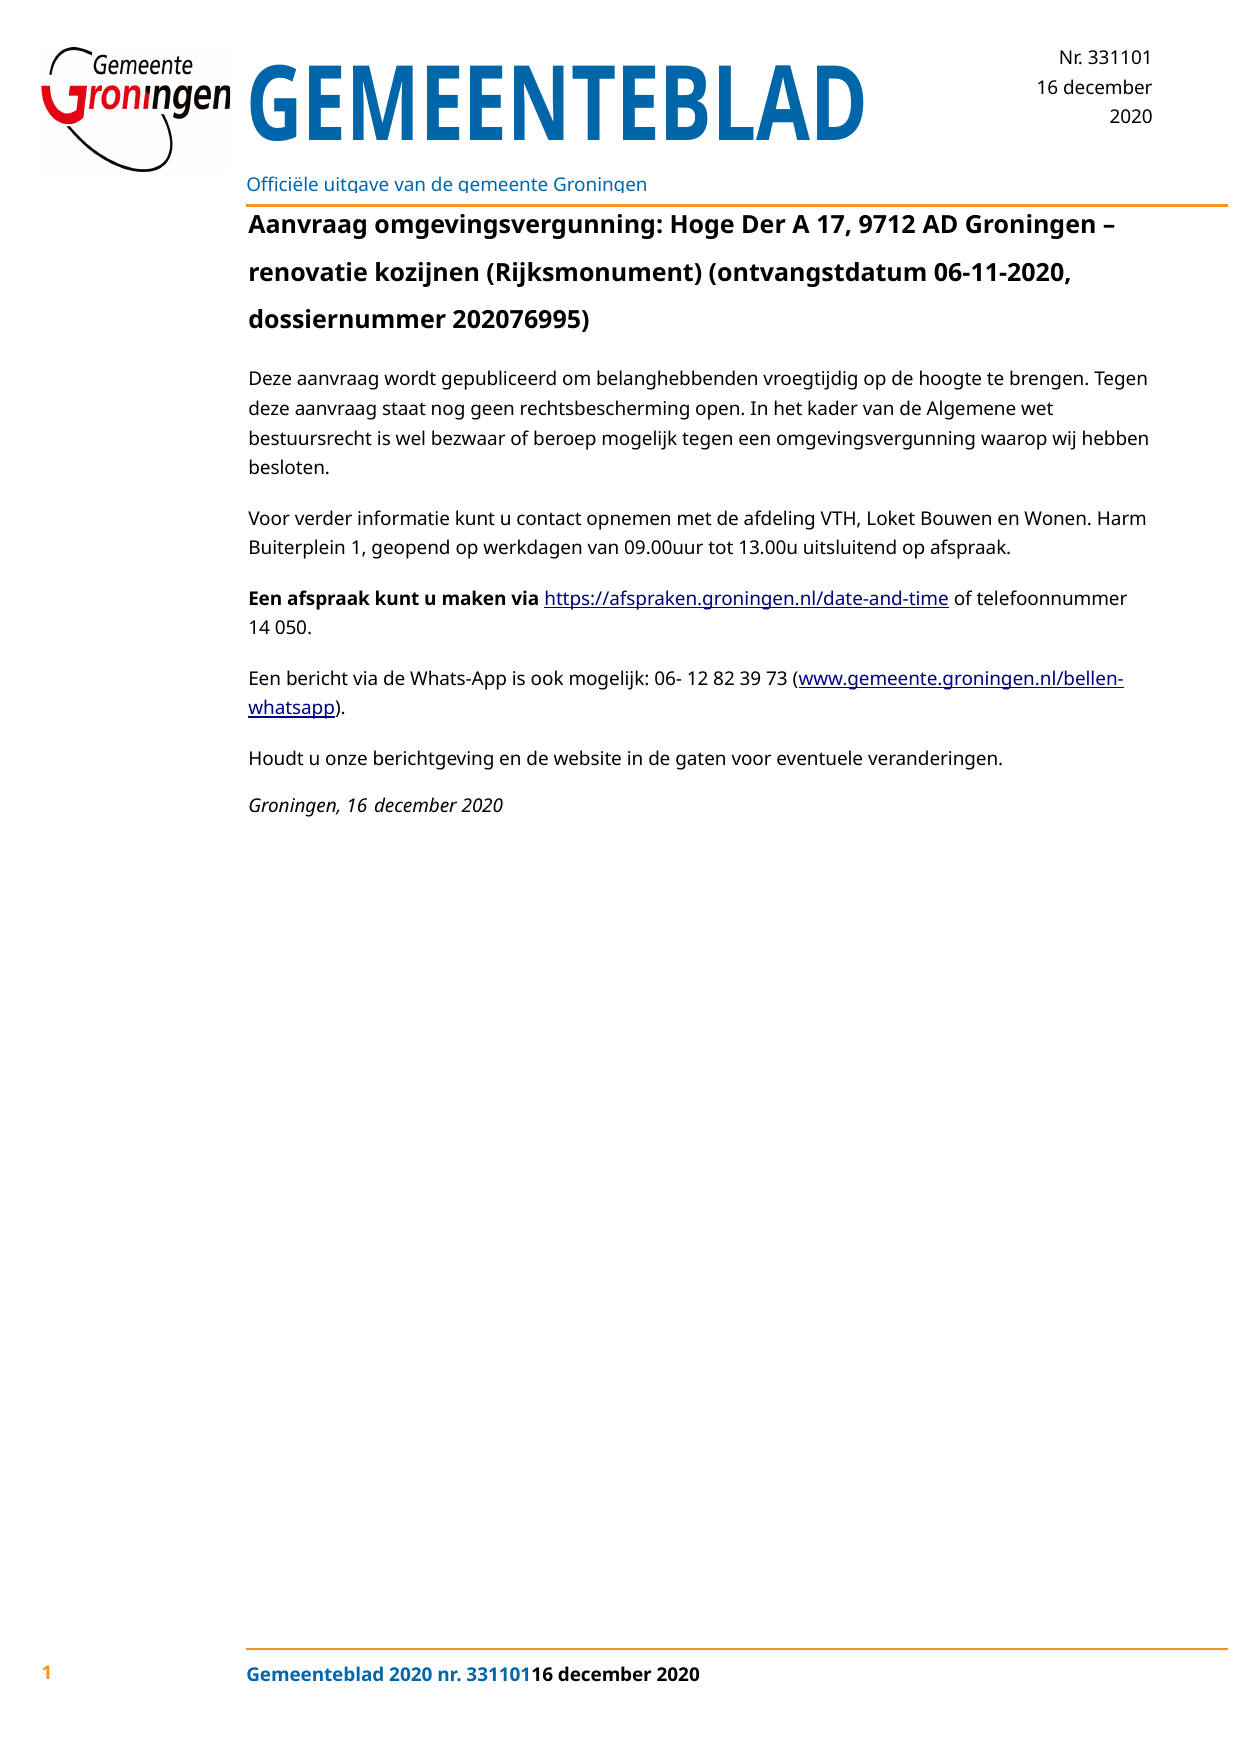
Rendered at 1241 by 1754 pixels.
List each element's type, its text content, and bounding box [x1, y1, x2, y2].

text Houdt u onze berichtgeving en de website in de gaten voor eventuele veranderingen. [248, 745, 1152, 770]
text Een afspraak kunt u maken via https://afspraken.groningen.nl/date-and-time of telefoonnummer 14 050. [248, 585, 1152, 640]
text Groningen, 16 december 2020 [248, 792, 1152, 818]
text Deze aanvraag wordt gepubliceerd om belanghebbenden vroegtijdig op de hoogte te brengen. Tegen deze aanvraag staat nog geen rechtsbescherming open. In het kader van de Algemene wet bestuursrecht is wel bezwaar of beroep mogelijk tegen een omgevingsvergunning waarop wij hebben besloten. [248, 366, 1152, 480]
text Een bericht via de Whats-App is ook mogelijk: 06- 12 82 39 73 (www.gemeente.groningen.nl/bellen-whatsapp). [248, 665, 1152, 720]
text Aanvraag omgevingsvergunning: Hoge Der A 17, 9712 AD Groningen – renovatie kozijnen (Rijksmonument) (ontvangstdatum 06-11-2020, dossiernummer 202076995) [248, 207, 1152, 336]
picture [41, 47, 231, 172]
text Voor verder informatie kunt u contact opnemen met de afdeling VTH, Loket Bouwen en Wonen. Harm Buiterplein 1, geopend op werkdagen van 09.00uur tot 13.00u uitsluitend op afspraak. [248, 505, 1152, 560]
